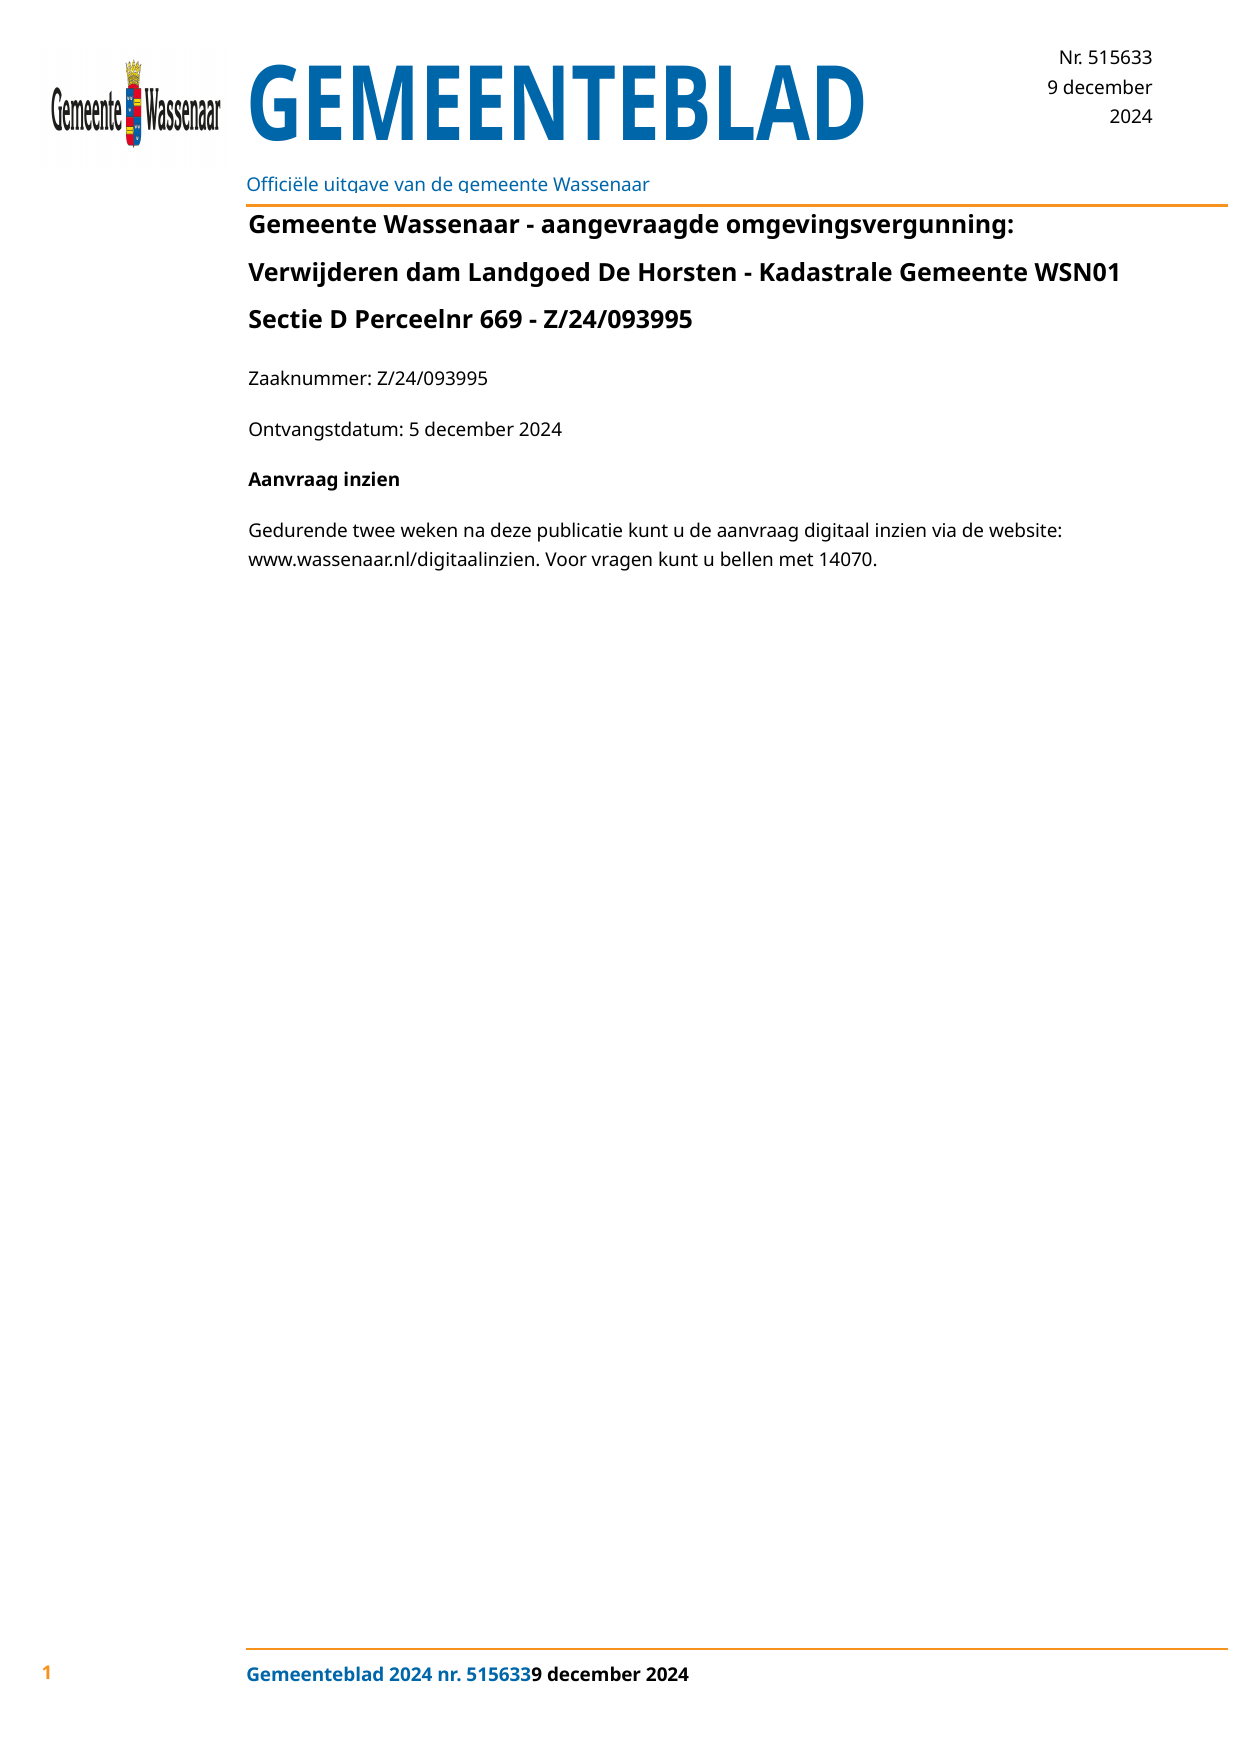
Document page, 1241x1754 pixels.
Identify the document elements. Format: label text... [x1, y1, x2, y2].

text Gemeente Wassenaar - aangevraagde omgevingsvergunning: Verwijderen dam Landgoed De Horsten - Kadastrale Gemeente WSN01 Sectie D Perceelnr 669 - Z/24/093995 [248, 207, 1152, 336]
text Gedurende twee weken na deze publicatie kunt u de aanvraag digitaal inzien via de website: www.wassenaar.nl/digitaalinzien. Voor vragen kunt u bellen met 14070. [248, 517, 1152, 572]
text Ontvangstdatum: 5 december 2024 [248, 416, 1152, 442]
text Aanvraag inzien [248, 466, 1152, 492]
picture [41, 47, 231, 172]
text Zaaknummer: Z/24/093995 [248, 366, 1152, 391]
